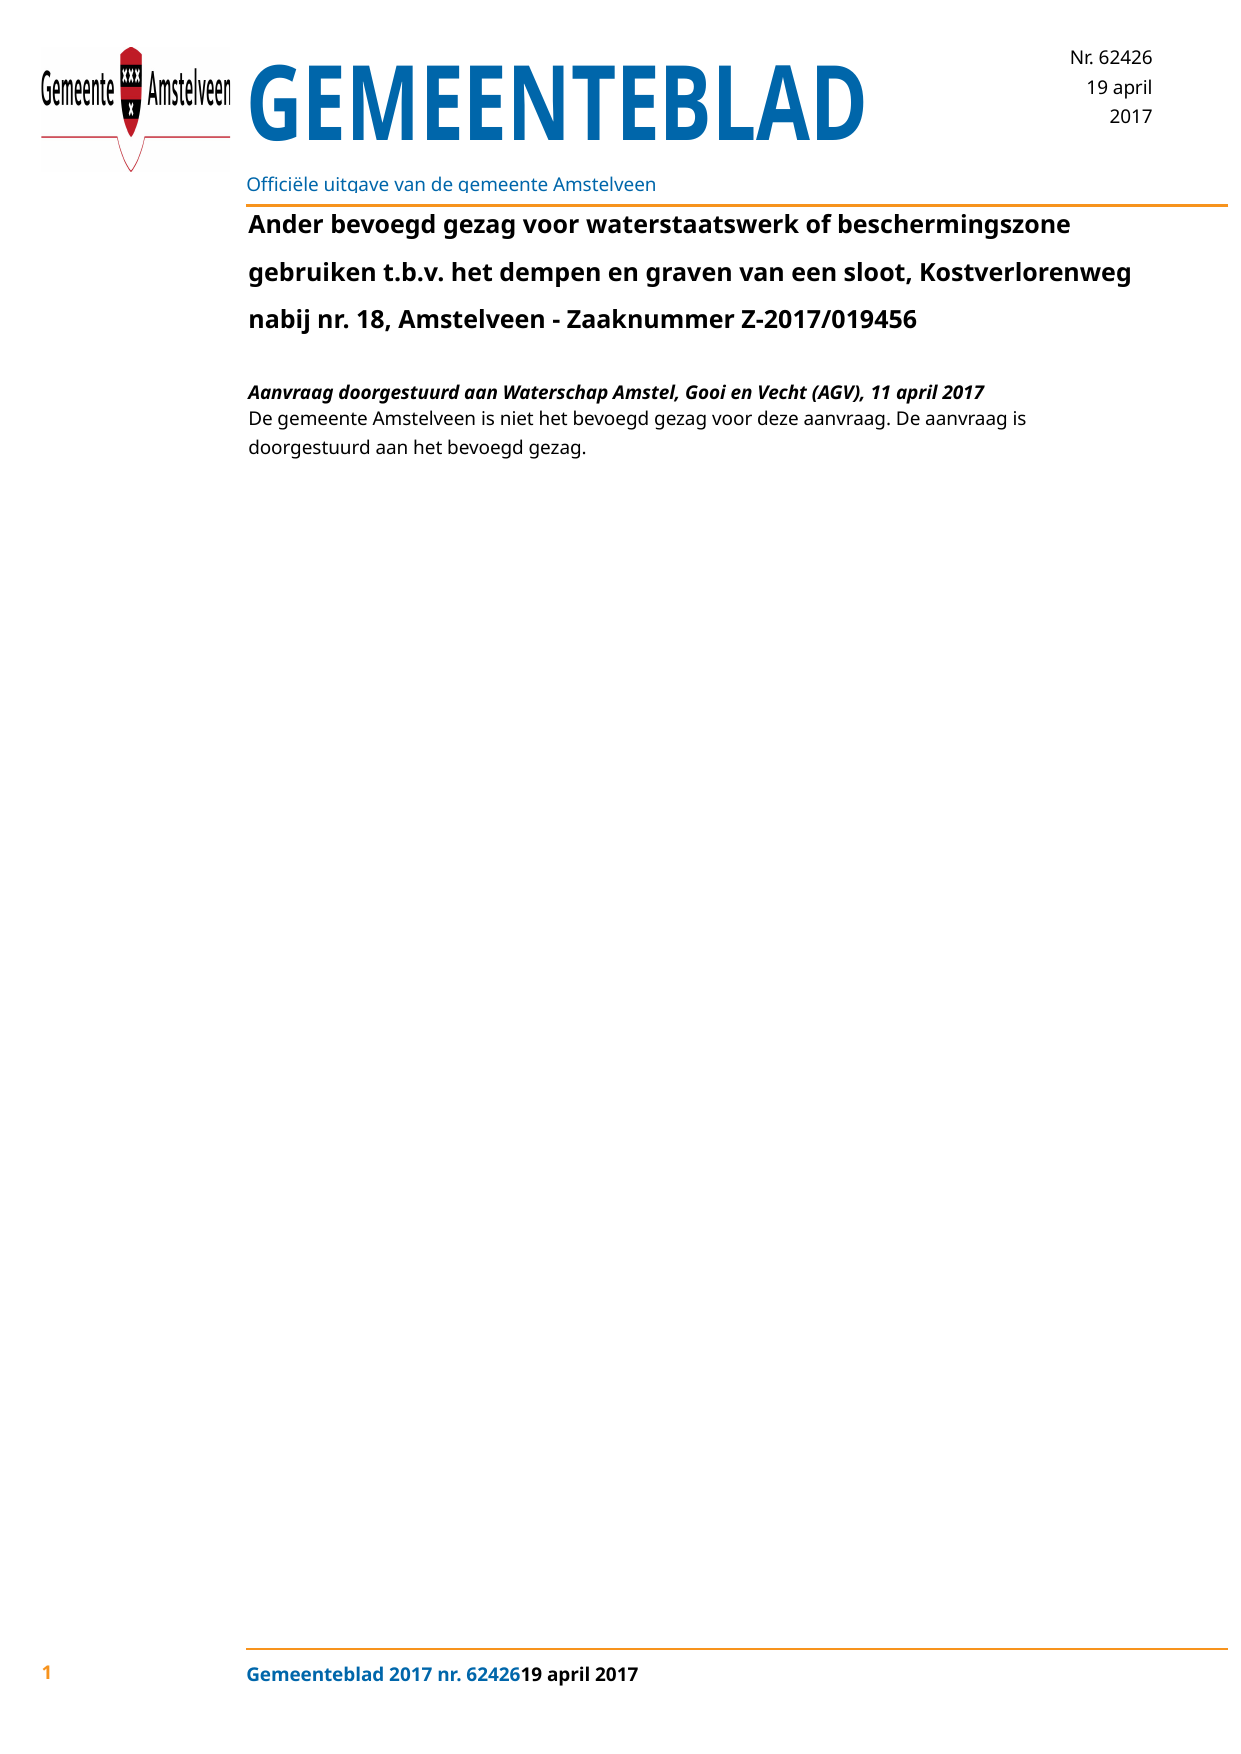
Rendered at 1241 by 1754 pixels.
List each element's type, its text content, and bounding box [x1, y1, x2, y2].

text Aanvraag doorgestuurd aan Waterschap Amstel, Gooi en Vecht (AGV), 11 april 2017 [248, 379, 1152, 405]
text De gemeente Amstelveen is niet het bevoegd gezag voor deze aanvraag. De aanvraag is doorgestuurd aan het bevoegd gezag. [248, 405, 1152, 460]
text Ander bevoegd gezag voor waterstaatswerk of beschermingszone gebruiken t.b.v. het dempen en graven van een sloot, Kostverlorenweg nabij nr. 18, Amstelveen - Zaaknummer Z-2017/019456 [248, 207, 1152, 336]
picture [41, 47, 231, 172]
